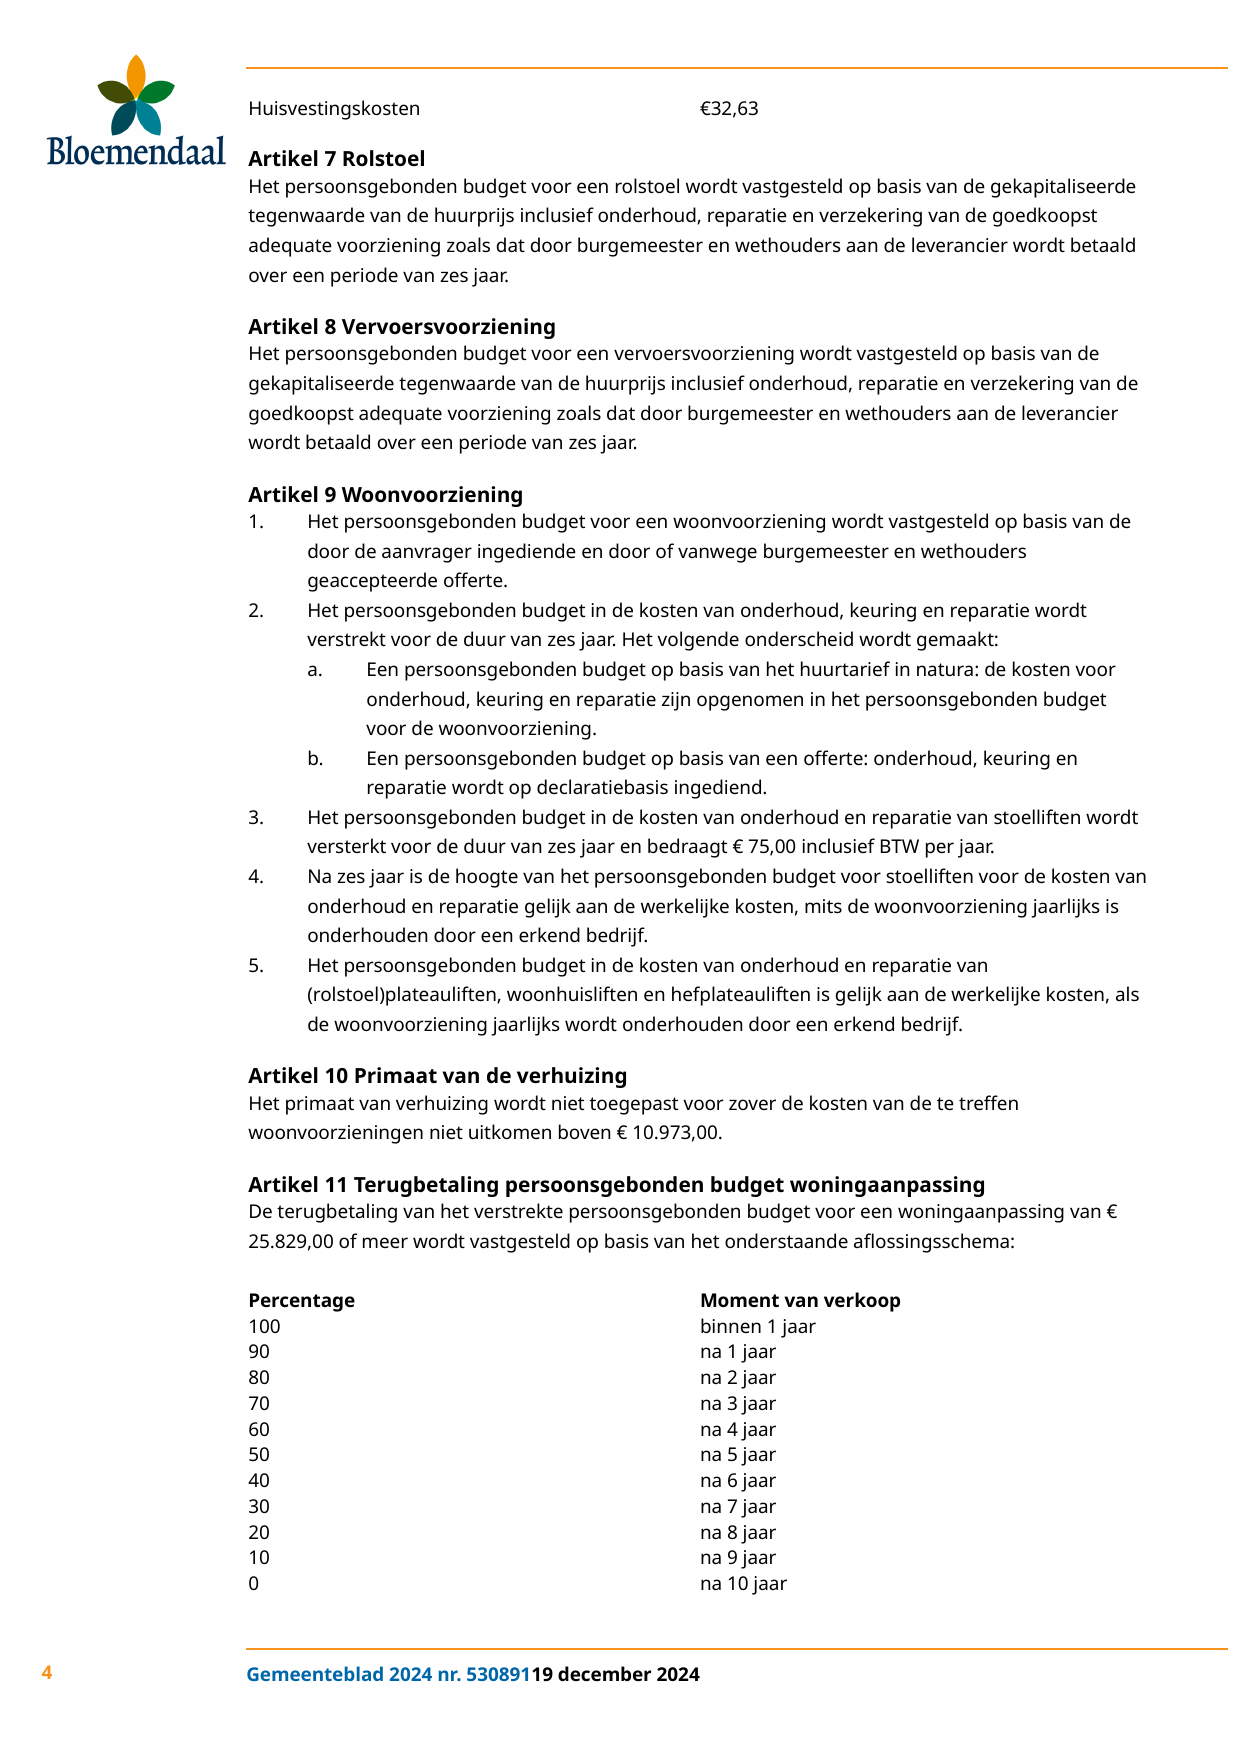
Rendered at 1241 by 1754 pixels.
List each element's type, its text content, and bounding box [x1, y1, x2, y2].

table_cell €32,63 [700, 95, 1152, 121]
text gekapitaliseerde tegenwaarde van de huurprijs inclusief onderhoud, reparatie en verzekering van de [248, 370, 1152, 396]
table_header Percentage [248, 1287, 700, 1313]
list Het persoonsgebonden budget in de kosten van onderhoud en reparatie van stoelliften wordt versterkt voor de duur van zes jaar en bedraagt € 75,00 inclusief BTW per jaar. [248, 804, 1152, 859]
table_cell na 9 jaar [700, 1545, 1152, 1570]
table_cell na 7 jaar [700, 1493, 1152, 1519]
table_cell 80 [248, 1365, 700, 1390]
text Artikel 11 Terugbetaling persoonsgebonden budget woningaanpassing [248, 1170, 1152, 1198]
table_cell binnen 1 jaar [700, 1313, 1152, 1339]
table_cell na 5 jaar [700, 1442, 1152, 1467]
table_cell 50 [248, 1442, 700, 1467]
table_cell na 10 jaar [700, 1570, 1152, 1596]
text Het persoonsgebonden budget voor een rolstoel wordt vastgesteld op basis van de gekapitaliseerde tegenwaarde van de huurprijs inclusief onderhoud, reparatie en verzekering van de goedkoopst adequate voorziening zoals dat door burgemeester en wethouders aan de leverancier wordt betaald over een periode van zes jaar. [248, 173, 1152, 287]
table_cell na 6 jaar [700, 1468, 1152, 1493]
table_cell na 3 jaar [700, 1390, 1152, 1416]
list Een persoonsgebonden budget op basis van het huurtarief in natura: de kosten voor onderhoud, keuring en reparatie zijn opgenomen in het persoonsgebonden budget voor de woonvoorziening. [307, 656, 1152, 741]
text Het primaat van verhuizing wordt niet toegepast voor zover de kosten van de te treffen woonvoorzieningen niet uitkomen boven € 10.973,00. [248, 1090, 1152, 1145]
table_cell 90 [248, 1339, 700, 1364]
table_cell na 4 jaar [700, 1416, 1152, 1442]
text Artikel 8 Vervoersvoorziening [248, 312, 1152, 341]
table_cell 40 [248, 1468, 700, 1493]
table_cell 30 [248, 1493, 700, 1519]
table_cell 20 [248, 1519, 700, 1544]
table_cell na 1 jaar [700, 1339, 1152, 1364]
text Artikel 7 Rolstoel [248, 144, 1152, 173]
text Artikel 9 Woonvoorziening [248, 480, 1152, 508]
picture [41, 47, 231, 172]
table_cell na 8 jaar [700, 1519, 1152, 1544]
text Het persoonsgebonden budget voor een vervoersvoorziening wordt vastgesteld op basis van de [248, 341, 1152, 366]
table_cell Huisvestingskosten [248, 95, 700, 121]
list Het persoonsgebonden budget voor een woonvoorziening wordt vastgesteld op basis van de door de aanvrager ingediende en door of vanwege burgemeester en wethouders geaccepteerde offerte. [248, 508, 1152, 593]
table_cell na 2 jaar [700, 1365, 1152, 1390]
list Een persoonsgebonden budget op basis van een offerte: onderhoud, keuring en reparatie wordt op declaratiebasis ingediend. [307, 745, 1152, 800]
table_cell 60 [248, 1416, 700, 1442]
text Artikel 10 Primaat van de verhuizing [248, 1062, 1152, 1090]
text De terugbetaling van het verstrekte persoonsgebonden budget voor een woningaanpassing van € 25.829,00 of meer wordt vastgesteld op basis van het onderstaande aflossingsschema: [248, 1198, 1152, 1254]
table_header Moment van verkoop [700, 1287, 1152, 1313]
table_cell 10 [248, 1545, 700, 1570]
list Het persoonsgebonden budget in de kosten van onderhoud en reparatie van (rolstoel)plateauliften, woonhuisliften en hefplateauliften is gelijk aan de werkelijke kosten, als de woonvoorziening jaarlijks wordt onderhouden door een erkend bedrijf. [248, 952, 1152, 1037]
table_cell 0 [248, 1570, 700, 1596]
table_cell 70 [248, 1390, 700, 1416]
table_cell 100 [248, 1313, 700, 1339]
list Na zes jaar is de hoogte van het persoonsgebonden budget voor stoelliften voor de kosten van onderhoud en reparatie gelijk aan de werkelijke kosten, mits de woonvoorziening jaarlijks is onderhouden door een erkend bedrijf. [248, 863, 1152, 948]
text goedkoopst adequate voorziening zoals dat door burgemeester en wethouders aan de leverancier wordt betaald over een periode van zes jaar. [248, 400, 1152, 455]
list Het persoonsgebonden budget in de kosten van onderhoud, keuring en reparatie wordt verstrekt voor de duur van zes jaar. Het volgende onderscheid wordt gemaakt: [248, 597, 1152, 652]
